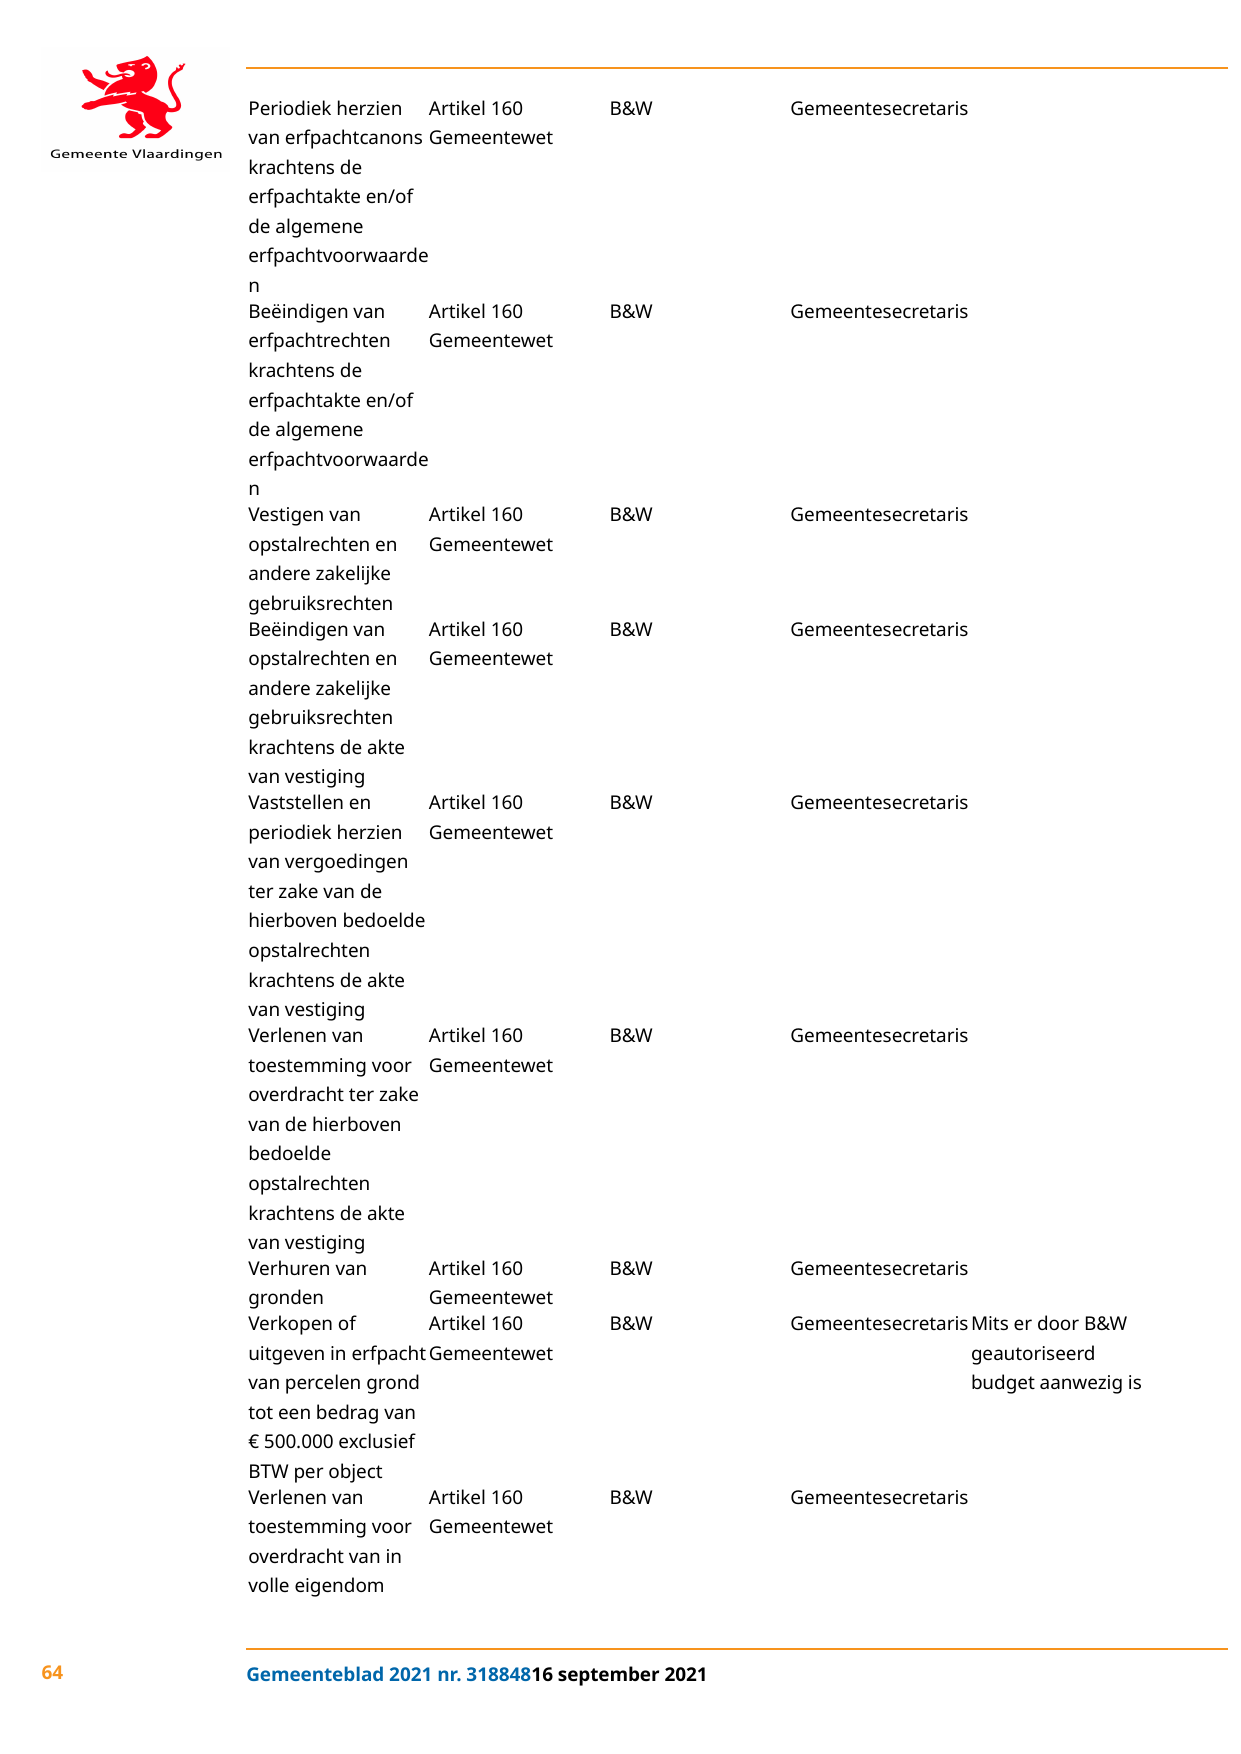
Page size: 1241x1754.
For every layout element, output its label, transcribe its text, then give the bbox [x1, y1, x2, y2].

table_cell Gemeentesecretaris [790, 1255, 971, 1310]
table_cell Artikel 160 Gemeentewet [429, 95, 609, 298]
table_cell [971, 298, 1152, 501]
table_cell Verkopen of uitgeven in erfpacht van percelen grond tot een bedrag van € 500.000 exclusief BTW per object [248, 1310, 429, 1484]
table_cell [971, 1484, 1152, 1598]
table_cell Verhuren van gronden [248, 1255, 429, 1310]
table_cell B&W [609, 789, 790, 1022]
table_cell Gemeentesecretaris [790, 95, 971, 298]
table_cell Mits er door B&W geautoriseerd budget aanwezig is [971, 1310, 1152, 1484]
table_cell Beëindigen van erfpachtrechten krachtens de erfpachtakte en/of de algemene erfpachtvoorwaarden [248, 298, 429, 501]
table_cell Gemeentesecretaris [790, 1022, 971, 1255]
table_cell B&W [609, 1310, 790, 1484]
table_cell Periodiek herzien van erfpachtcanons krachtens de erfpachtakte en/of de algemene erfpachtvoorwaarden [248, 95, 429, 298]
table_cell Verlenen van toestemming voor overdracht van in volle eigendom [248, 1484, 429, 1598]
table_cell Gemeentesecretaris [790, 789, 971, 1022]
table_cell Artikel 160 Gemeentewet [429, 298, 609, 501]
table_cell Beëindigen van opstalrechten en andere zakelijke gebruiksrechten krachtens de akte van vestiging [248, 616, 429, 789]
table_cell B&W [609, 501, 790, 616]
table_cell Artikel 160 Gemeentewet [429, 1484, 609, 1598]
table_cell Gemeentesecretaris [790, 1310, 971, 1484]
table_cell [971, 501, 1152, 616]
table_cell B&W [609, 616, 790, 789]
table_cell [971, 616, 1152, 789]
table_cell [971, 95, 1152, 298]
table_cell Vaststellen en periodiek herzien van vergoedingen ter zake van de hierboven bedoelde opstalrechten krachtens de akte van vestiging [248, 789, 429, 1022]
table_cell Gemeentesecretaris [790, 1484, 971, 1598]
table_cell Artikel 160 Gemeentewet [429, 1310, 609, 1484]
table_cell B&W [609, 298, 790, 501]
table_cell Artikel 160 Gemeentewet [429, 616, 609, 789]
table_cell [971, 789, 1152, 1022]
picture [41, 47, 231, 172]
table_cell Gemeentesecretaris [790, 616, 971, 789]
table_cell B&W [609, 1255, 790, 1310]
table_cell Gemeentesecretaris [790, 501, 971, 616]
table_cell Vestigen van opstalrechten en andere zakelijke gebruiksrechten [248, 501, 429, 616]
table_cell Gemeentesecretaris [790, 298, 971, 501]
table_cell [971, 1255, 1152, 1310]
table_cell B&W [609, 95, 790, 298]
table_cell Artikel 160 Gemeentewet [429, 1022, 609, 1255]
table_cell Verlenen van toestemming voor overdracht ter zake van de hierboven bedoelde opstalrechten krachtens de akte van vestiging [248, 1022, 429, 1255]
table_cell Artikel 160 Gemeentewet [429, 1255, 609, 1310]
table_cell Artikel 160 Gemeentewet [429, 789, 609, 1022]
table_cell B&W [609, 1022, 790, 1255]
table_cell [971, 1022, 1152, 1255]
table_cell B&W [609, 1484, 790, 1598]
table_cell Artikel 160 Gemeentewet [429, 501, 609, 616]
